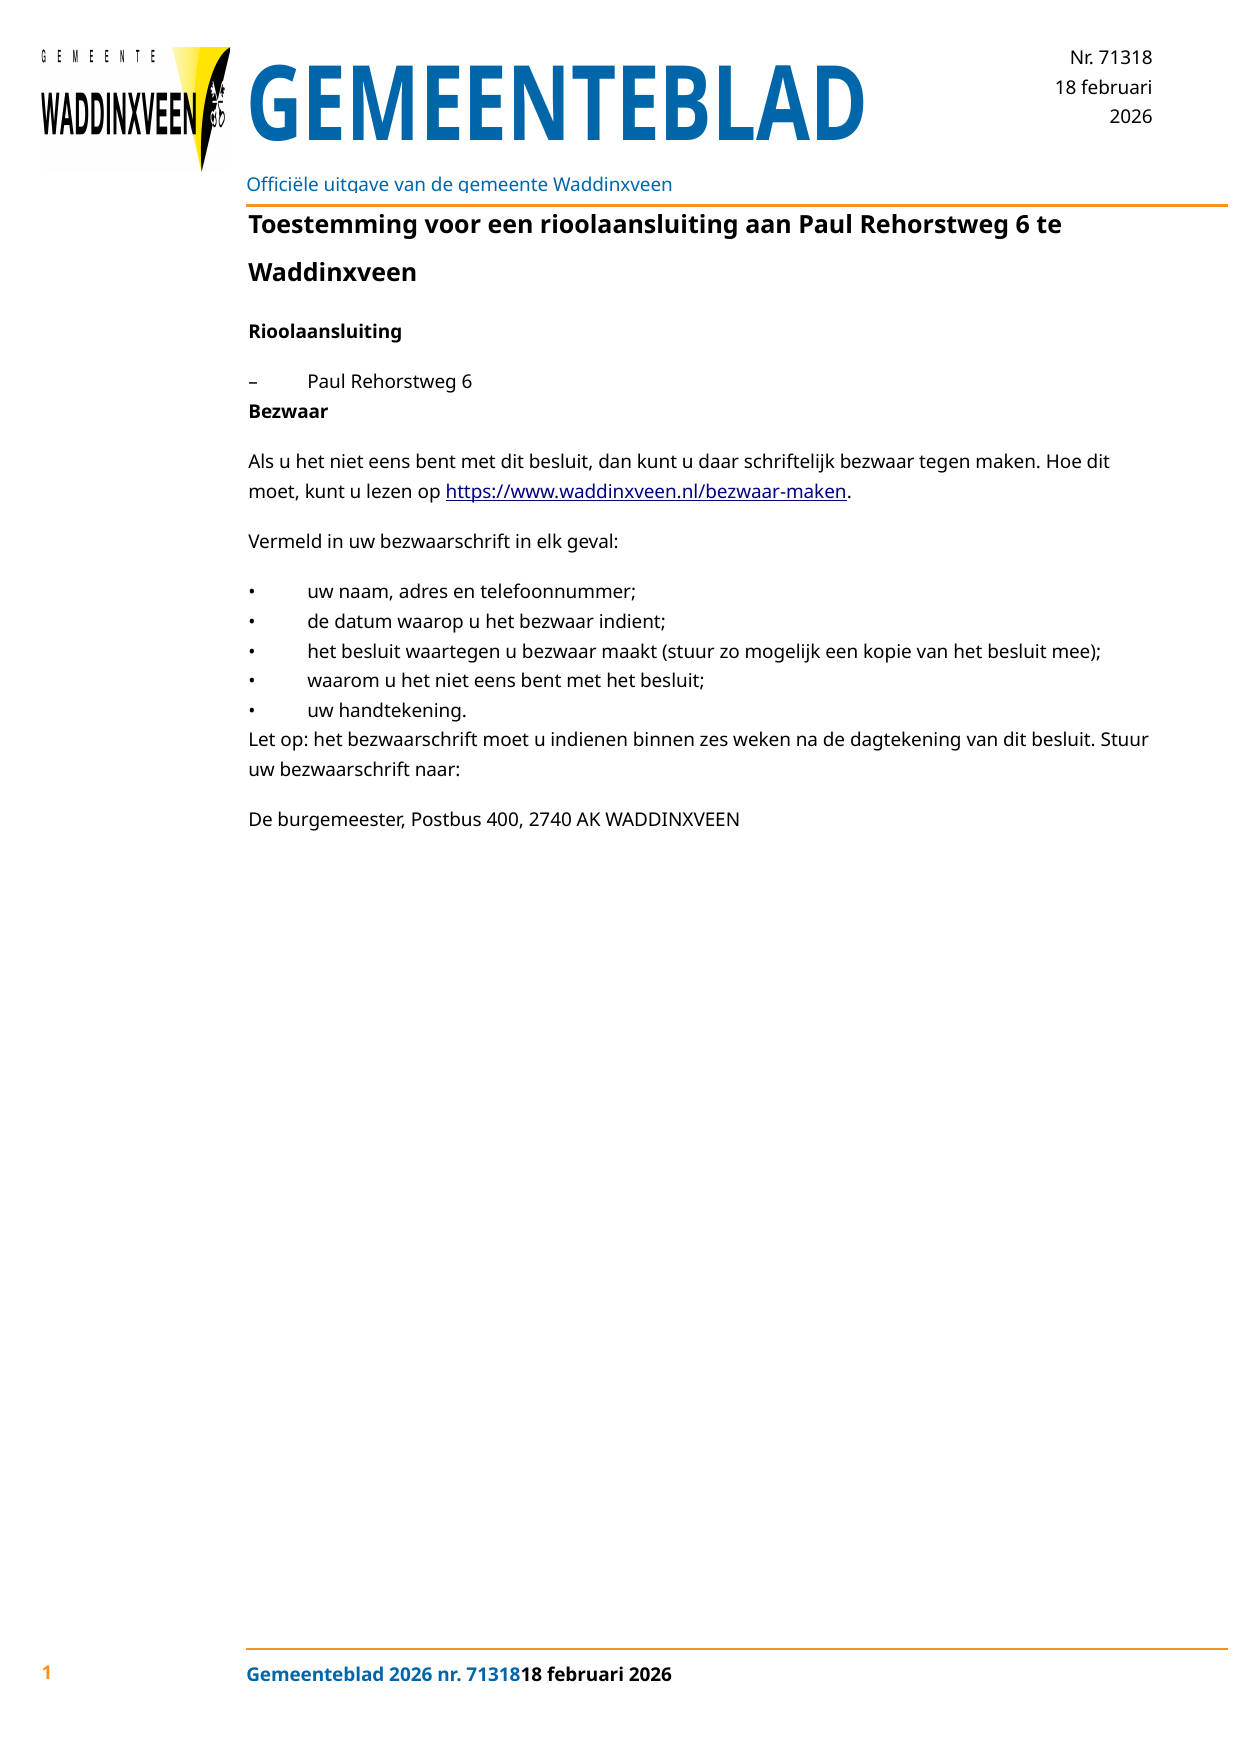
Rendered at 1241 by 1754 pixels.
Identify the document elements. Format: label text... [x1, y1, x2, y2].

list uw naam, adres en telefoonnummer; [248, 579, 1152, 604]
text De burgemeester, Postbus 400, 2740 AK WADDINXVEEN [248, 807, 1152, 832]
list de datum waarop u het bezwaar indient; [248, 608, 1152, 634]
text Vermeld in uw bezwaarschrift in elk geval: [248, 528, 1152, 554]
text Bezwaar [248, 398, 1152, 424]
list waarom u het niet eens bent met het besluit; [248, 667, 1152, 693]
list het besluit waartegen u bezwaar maakt (stuur zo mogelijk een kopie van het besluit mee); [248, 638, 1152, 664]
text Rioolaansluiting [248, 318, 1152, 344]
text Toestemming voor een rioolaansluiting aan Paul Rehorstweg 6 te Waddinxveen [248, 207, 1152, 288]
list Paul Rehorstweg 6 [248, 368, 1152, 394]
picture [41, 47, 231, 172]
text Let op: het bezwaarschrift moet u indienen binnen zes weken na de dagtekening van dit besluit. Stuur uw bezwaarschrift naar: [248, 727, 1152, 782]
text Als u het niet eens bent met dit besluit, dan kunt u daar schriftelijk bezwaar tegen maken. Hoe dit moet, kunt u lezen op https://www.waddinxveen.nl/bezwaar-maken. [248, 448, 1152, 504]
list uw handtekening. [248, 697, 1152, 723]
